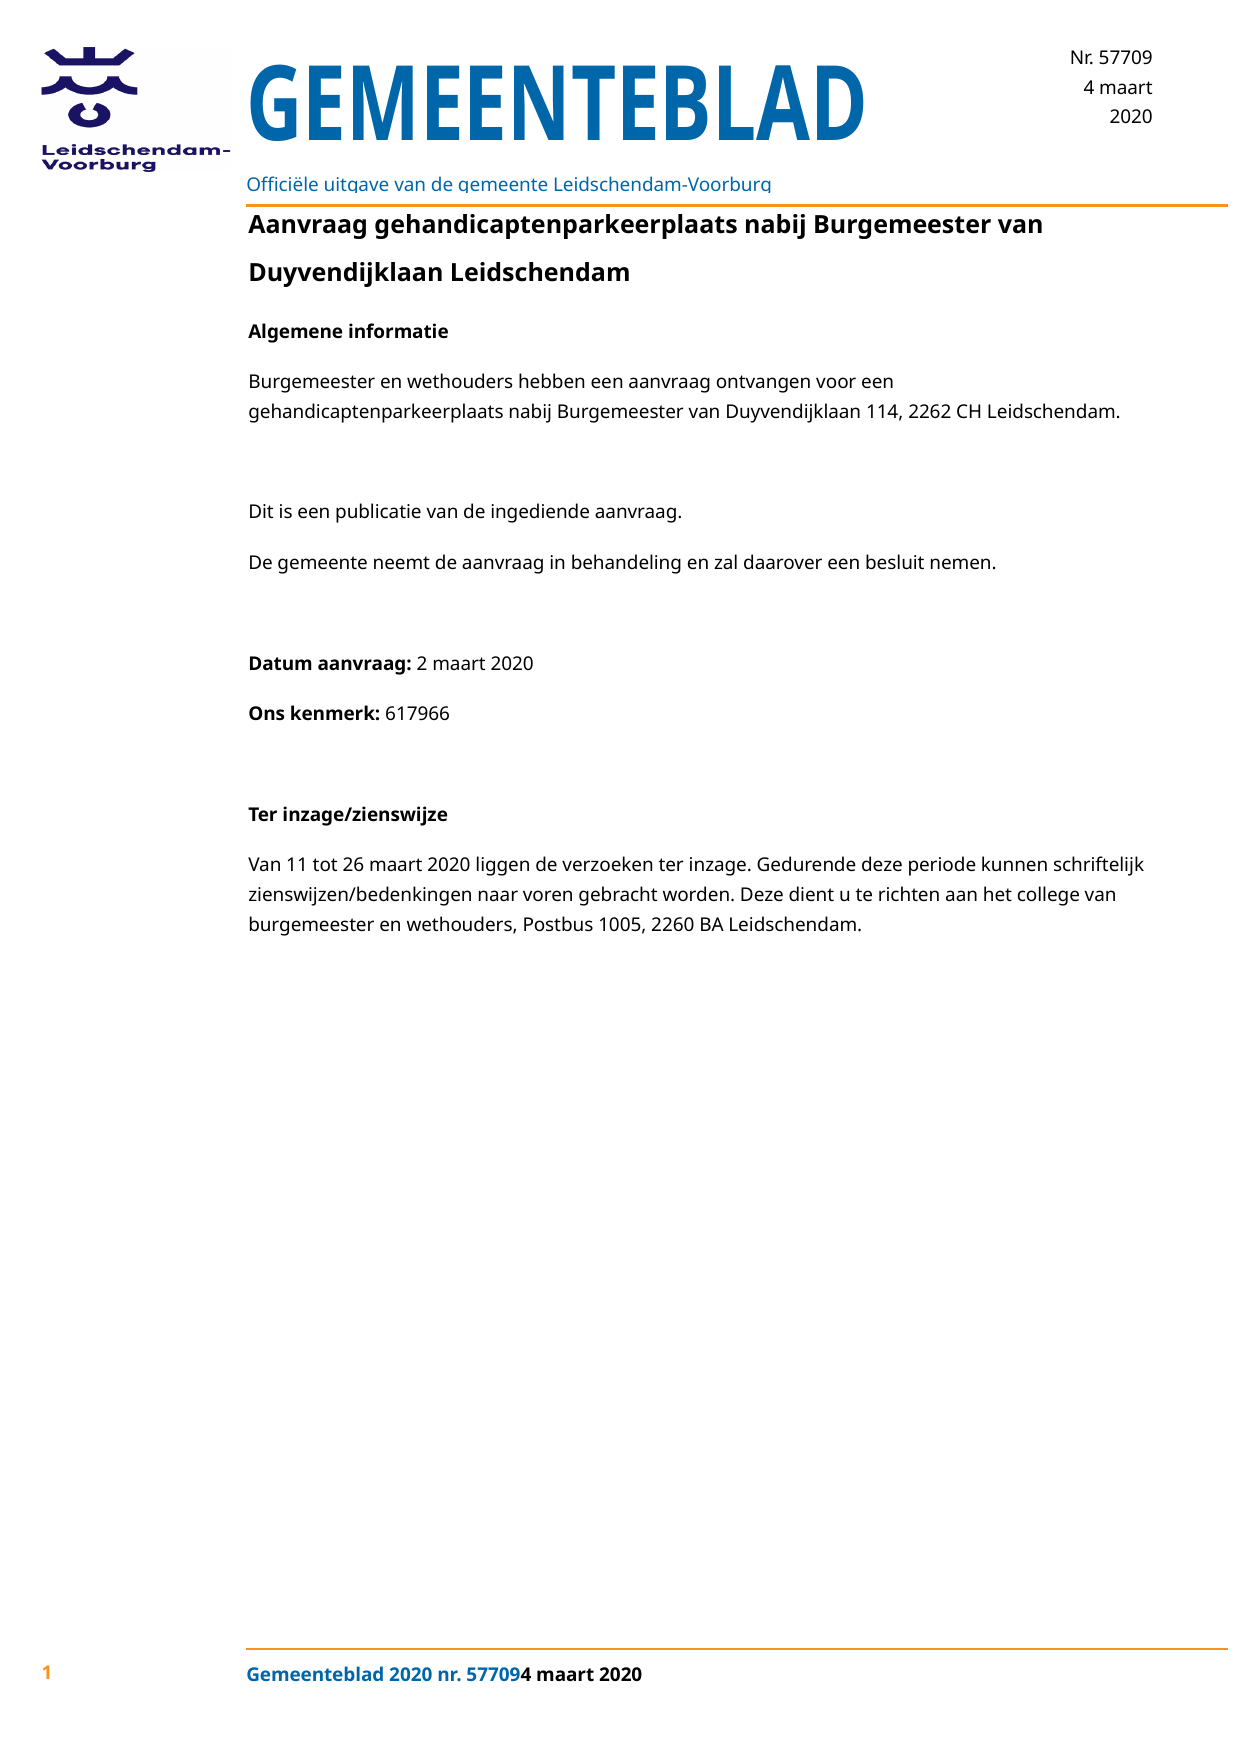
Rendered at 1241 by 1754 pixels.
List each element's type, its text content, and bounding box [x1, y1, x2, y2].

text Ons kenmerk: 617966 [248, 700, 1152, 726]
text Ter inzage/zienswijze [248, 801, 1152, 827]
text Burgemeester en wethouders hebben een aanvraag ontvangen voor een gehandicaptenparkeerplaats nabij Burgemeester van Duyvendijklaan 114, 2262 CH Leidschendam. [248, 368, 1152, 424]
text De gemeente neemt de aanvraag in behandeling en zal daarover een besluit nemen. [248, 549, 1152, 575]
text Algemene informatie [248, 318, 1152, 344]
text Dit is een publicatie van de ingediende aanvraag. [248, 499, 1152, 524]
text Van 11 tot 26 maart 2020 liggen de verzoeken ter inzage. Gedurende deze periode kunnen schriftelijk zienswijzen/bedenkingen naar voren gebracht worden. Deze dient u te richten aan het college van burgemeester en wethouders, Postbus 1005, 2260 BA Leidschendam. [248, 852, 1152, 937]
picture [41, 47, 231, 172]
text Datum aanvraag: 2 maart 2020 [248, 650, 1152, 676]
text Aanvraag gehandicaptenparkeerplaats nabij Burgemeester van Duyvendijklaan Leidschendam [248, 207, 1152, 288]
